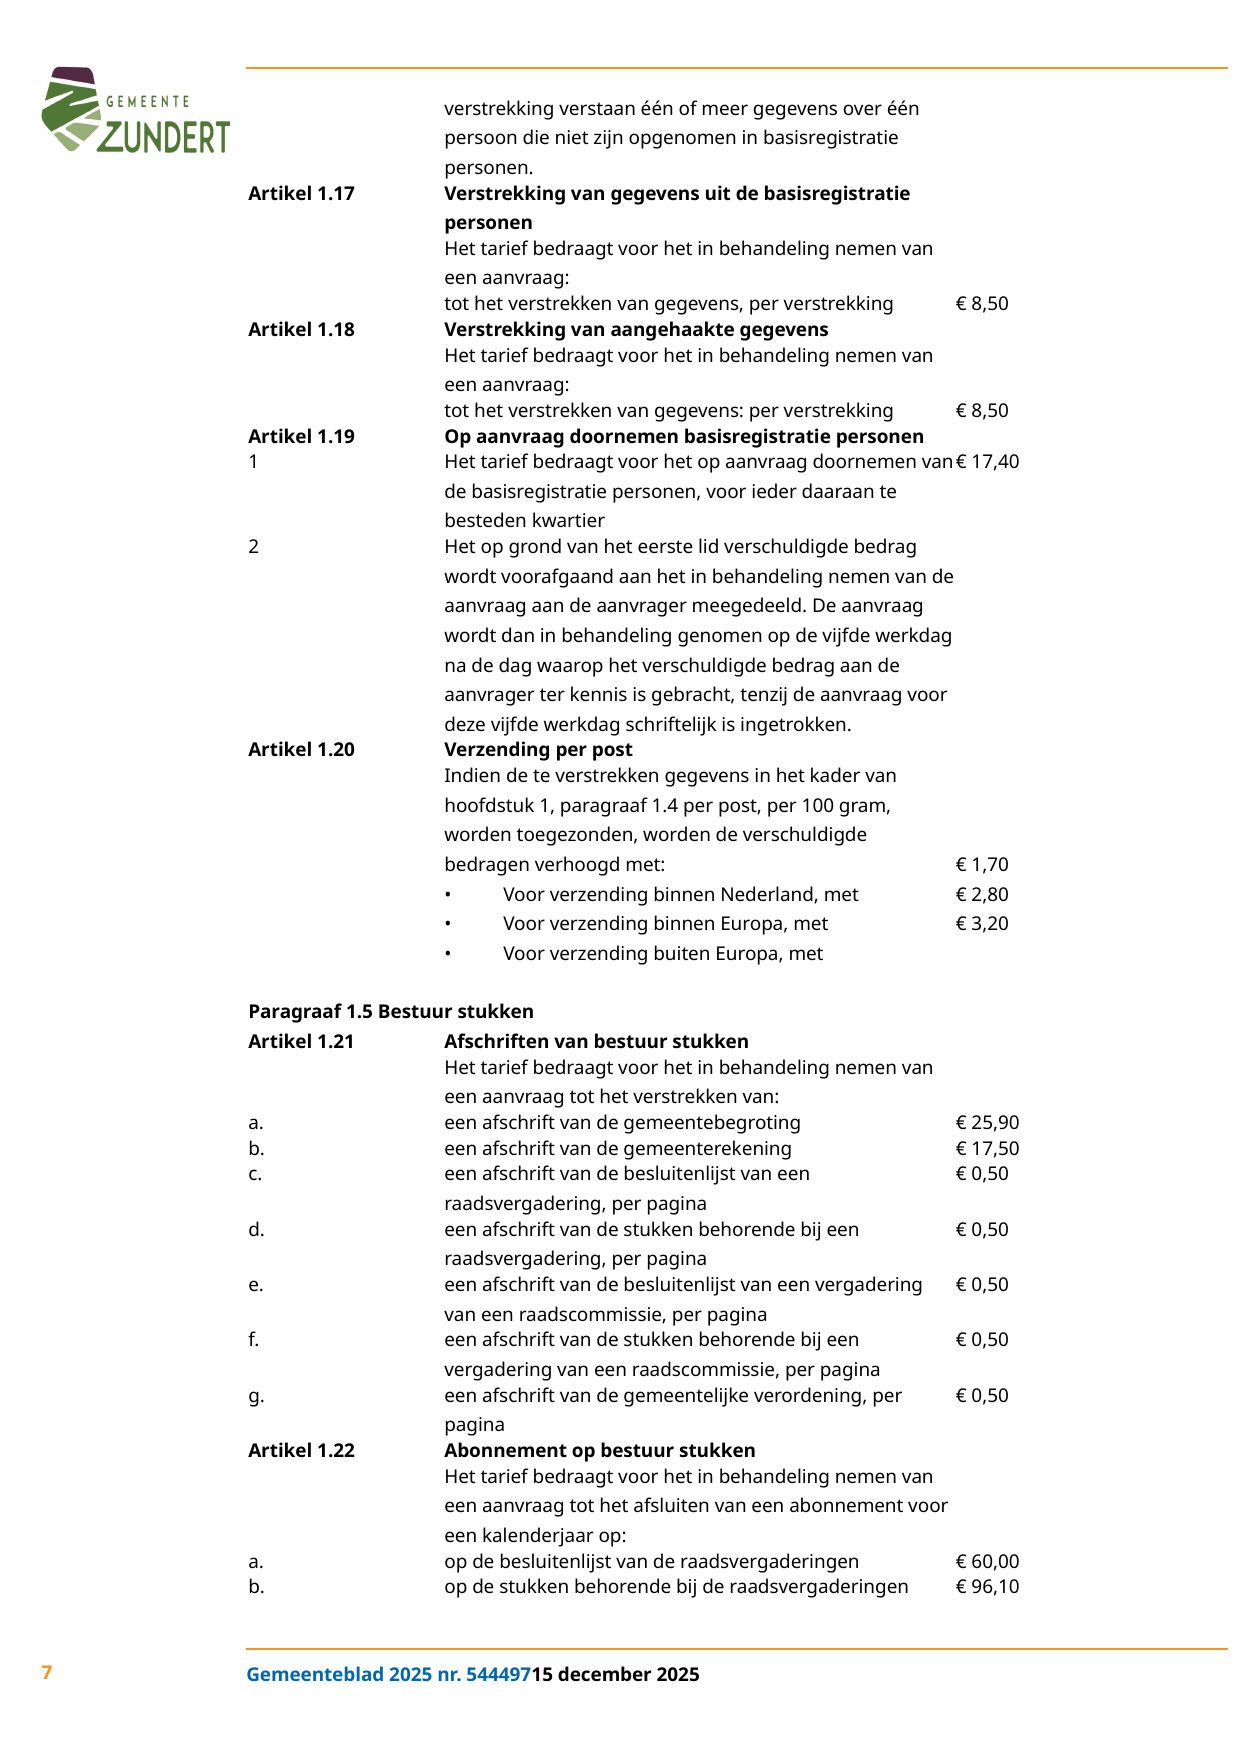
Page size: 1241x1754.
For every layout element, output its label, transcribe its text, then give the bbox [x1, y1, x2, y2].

table_cell b. [248, 1135, 444, 1161]
table_cell op de besluitenlijst van de raadsvergaderingen [444, 1548, 956, 1573]
table_cell [956, 235, 1152, 290]
table_cell a. [248, 1109, 444, 1135]
table_cell Op aanvraag doornemen basisregistratie personen [444, 423, 956, 448]
table_cell [956, 1054, 1152, 1109]
table_cell € 60,00 [956, 1548, 1152, 1573]
table_cell c. [248, 1161, 444, 1216]
table_cell d. [248, 1216, 444, 1271]
table_cell [956, 737, 1152, 762]
table_cell 1 [248, 449, 444, 533]
table_cell tot het verstrekken van gegevens, per verstrekking [444, 290, 956, 316]
table_header Afschriften van bestuur stukken [444, 1028, 956, 1054]
table_cell [956, 342, 1152, 397]
table_cell € 0,50 [956, 1382, 1152, 1437]
table_cell een afschrift van de besluitenlijst van een raadsvergadering, per pagina [444, 1161, 956, 1216]
table_cell een afschrift van de stukken behorende bij een vergadering van een raadscommissie, per pagina [444, 1327, 956, 1382]
table_cell € 8,50 [956, 397, 1152, 423]
table_cell verstrekking verstaan één of meer gegevens over één persoon die niet zijn opgenomen in basisregistratie personen. [444, 95, 956, 180]
table_cell [956, 180, 1152, 235]
table_cell € 17,50 [956, 1135, 1152, 1161]
table_cell € 1,70 € 2,80 € 3,20 [956, 763, 1152, 966]
table_cell [248, 342, 444, 397]
table_cell een afschrift van de gemeentelijke verordening, per pagina [444, 1382, 956, 1437]
text Paragraaf 1.5 Bestuur stukken [248, 998, 1152, 1024]
table_cell € 0,50 [956, 1271, 1152, 1327]
table_cell een afschrift van de gemeentebegroting [444, 1109, 956, 1135]
picture [41, 47, 231, 172]
table_cell een afschrift van de besluitenlijst van een vergadering van een raadscommissie, per pagina [444, 1271, 956, 1327]
table_cell Artikel 1.22 [248, 1437, 444, 1463]
table_cell 2 [248, 534, 444, 737]
table_cell op de stukken behorende bij de raadsvergaderingen [444, 1574, 956, 1599]
table_cell Artikel 1.18 [248, 316, 444, 342]
table_cell Indien de te verstrekken gegevens in het kader van hoofdstuk 1, paragraaf 1.4 per post, per 100 gram, worden toegezonden, worden de verschuldigde bedragen verhoogd met: Voor verzending binnen Nederland, met Voor verzending binnen Europa, met Voor verzending buiten Europa, met [444, 763, 956, 966]
table_cell Het op grond van het eerste lid verschuldigde bedrag wordt voorafgaand aan het in behandeling nemen van de aanvraag aan de aanvrager meegedeeld. De aanvraag wordt dan in behandeling genomen op de vijfde werkdag na de dag waarop het verschuldigde bedrag aan de aanvrager ter kennis is gebracht, tenzij de aanvraag voor deze vijfde werkdag schriftelijk is ingetrokken. [444, 534, 956, 737]
table_cell [248, 1054, 444, 1109]
table_cell Artikel 1.20 [248, 737, 444, 762]
table_cell € 17,40 [956, 449, 1152, 533]
table_cell Artikel 1.17 [248, 180, 444, 235]
table_header Artikel 1.21 [248, 1028, 444, 1054]
table_cell Het tarief bedraagt voor het in behandeling nemen van een aanvraag tot het afsluiten van een abonnement voor een kalenderjaar op: [444, 1463, 956, 1548]
table_cell Verstrekking van gegevens uit de basisregistratie personen [444, 180, 956, 235]
table_cell € 8,50 [956, 290, 1152, 316]
table_cell een afschrift van de stukken behorende bij een raadsvergadering, per pagina [444, 1216, 956, 1271]
table_cell f. [248, 1327, 444, 1382]
table_cell Verstrekking van aangehaakte gegevens [444, 316, 956, 342]
table_cell [956, 534, 1152, 737]
table_cell [248, 1463, 444, 1548]
table_cell [956, 423, 1152, 448]
table_cell Artikel 1.19 [248, 423, 444, 448]
table_cell a. [248, 1548, 444, 1573]
table_cell € 96,10 [956, 1574, 1152, 1599]
table_cell € 0,50 [956, 1327, 1152, 1382]
table_cell [248, 95, 444, 180]
table_cell b. [248, 1574, 444, 1599]
table_cell Het tarief bedraagt voor het in behandeling nemen van een aanvraag: [444, 342, 956, 397]
table_cell [248, 235, 444, 290]
table_cell Het tarief bedraagt voor het op aanvraag doornemen van de basisregistratie personen, voor ieder daaraan te besteden kwartier [444, 449, 956, 533]
table_cell Verzending per post [444, 737, 956, 762]
table_cell [956, 316, 1152, 342]
table_cell Het tarief bedraagt voor het in behandeling nemen van een aanvraag: [444, 235, 956, 290]
table_cell Het tarief bedraagt voor het in behandeling nemen van een aanvraag tot het verstrekken van: [444, 1054, 956, 1109]
table_header [956, 1028, 1152, 1054]
table_cell € 0,50 [956, 1216, 1152, 1271]
table_cell tot het verstrekken van gegevens: per verstrekking [444, 397, 956, 423]
table_cell [248, 290, 444, 316]
table_cell [956, 95, 1152, 180]
table_cell g. [248, 1382, 444, 1437]
table_cell € 0,50 [956, 1161, 1152, 1216]
table_cell [248, 763, 444, 966]
table_cell € 25,90 [956, 1109, 1152, 1135]
table_cell e. [248, 1271, 444, 1327]
table_cell een afschrift van de gemeenterekening [444, 1135, 956, 1161]
table_cell [248, 397, 444, 423]
table_cell [956, 1463, 1152, 1548]
table_cell Abonnement op bestuur stukken [444, 1437, 956, 1463]
table_cell [956, 1437, 1152, 1463]
